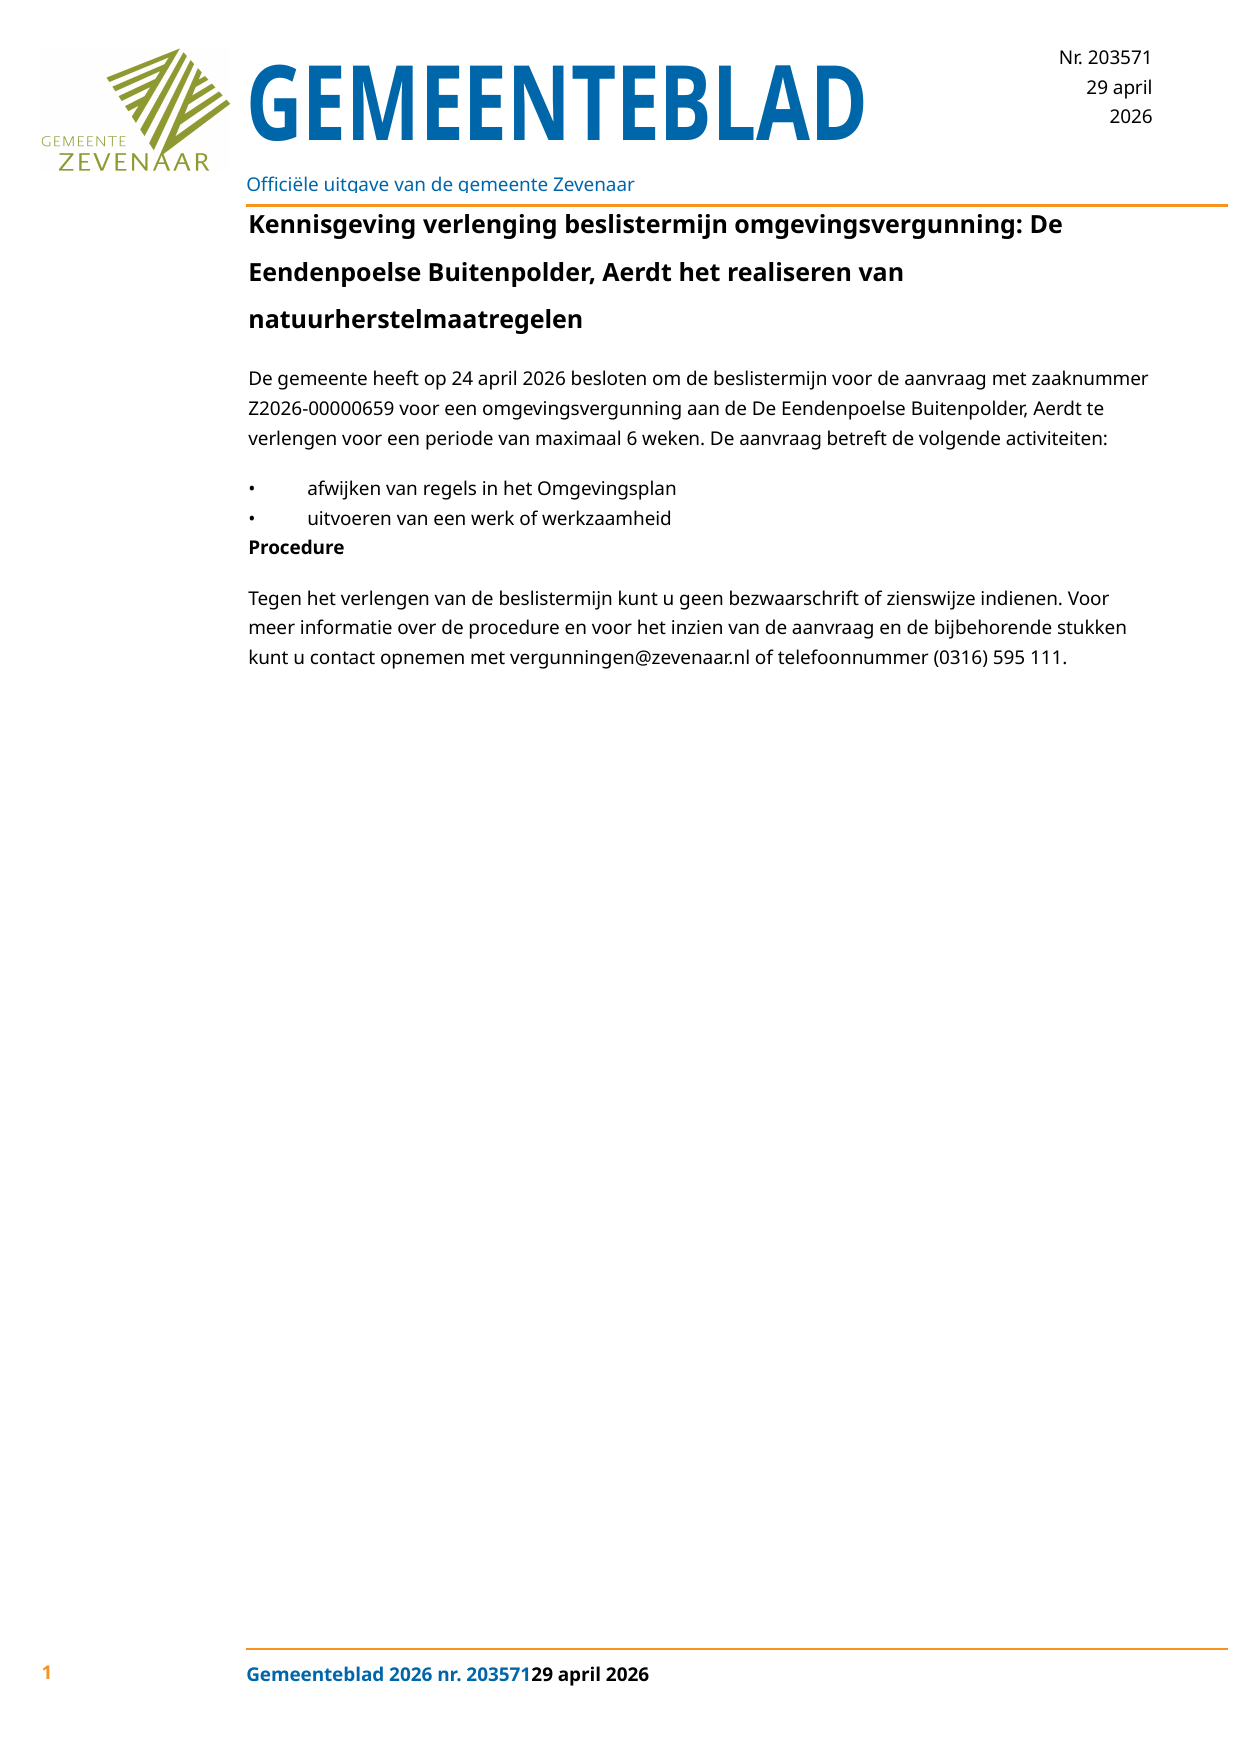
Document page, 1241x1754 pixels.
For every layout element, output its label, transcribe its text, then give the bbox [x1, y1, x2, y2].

list uitvoeren van een werk of werkzaamheid [248, 505, 1152, 530]
text Procedure [248, 534, 1152, 560]
text Tegen het verlengen van de beslistermijn kunt u geen bezwaarschrift of zienswijze indienen. Voor meer informatie over de procedure en voor het inzien van de aanvraag en de bijbehorende stukken kunt u contact opnemen met vergunningen@zevenaar.nl of telefoonnummer (0316) 595 111. [248, 585, 1152, 669]
list afwijken van regels in het Omgevingsplan [248, 475, 1152, 501]
text Kennisgeving verlenging beslistermijn omgevingsvergunning: De Eendenpoelse Buitenpolder, Aerdt het realiseren van natuurherstelmaatregelen [248, 207, 1152, 336]
text De gemeente heeft op 24 april 2026 besloten om de beslistermijn voor de aanvraag met zaaknummer Z2026-00000659 voor een omgevingsvergunning aan de De Eendenpoelse Buitenpolder, Aerdt te verlengen voor een periode van maximaal 6 weken. De aanvraag betreft de volgende activiteiten: [248, 366, 1152, 450]
picture [41, 47, 231, 172]
